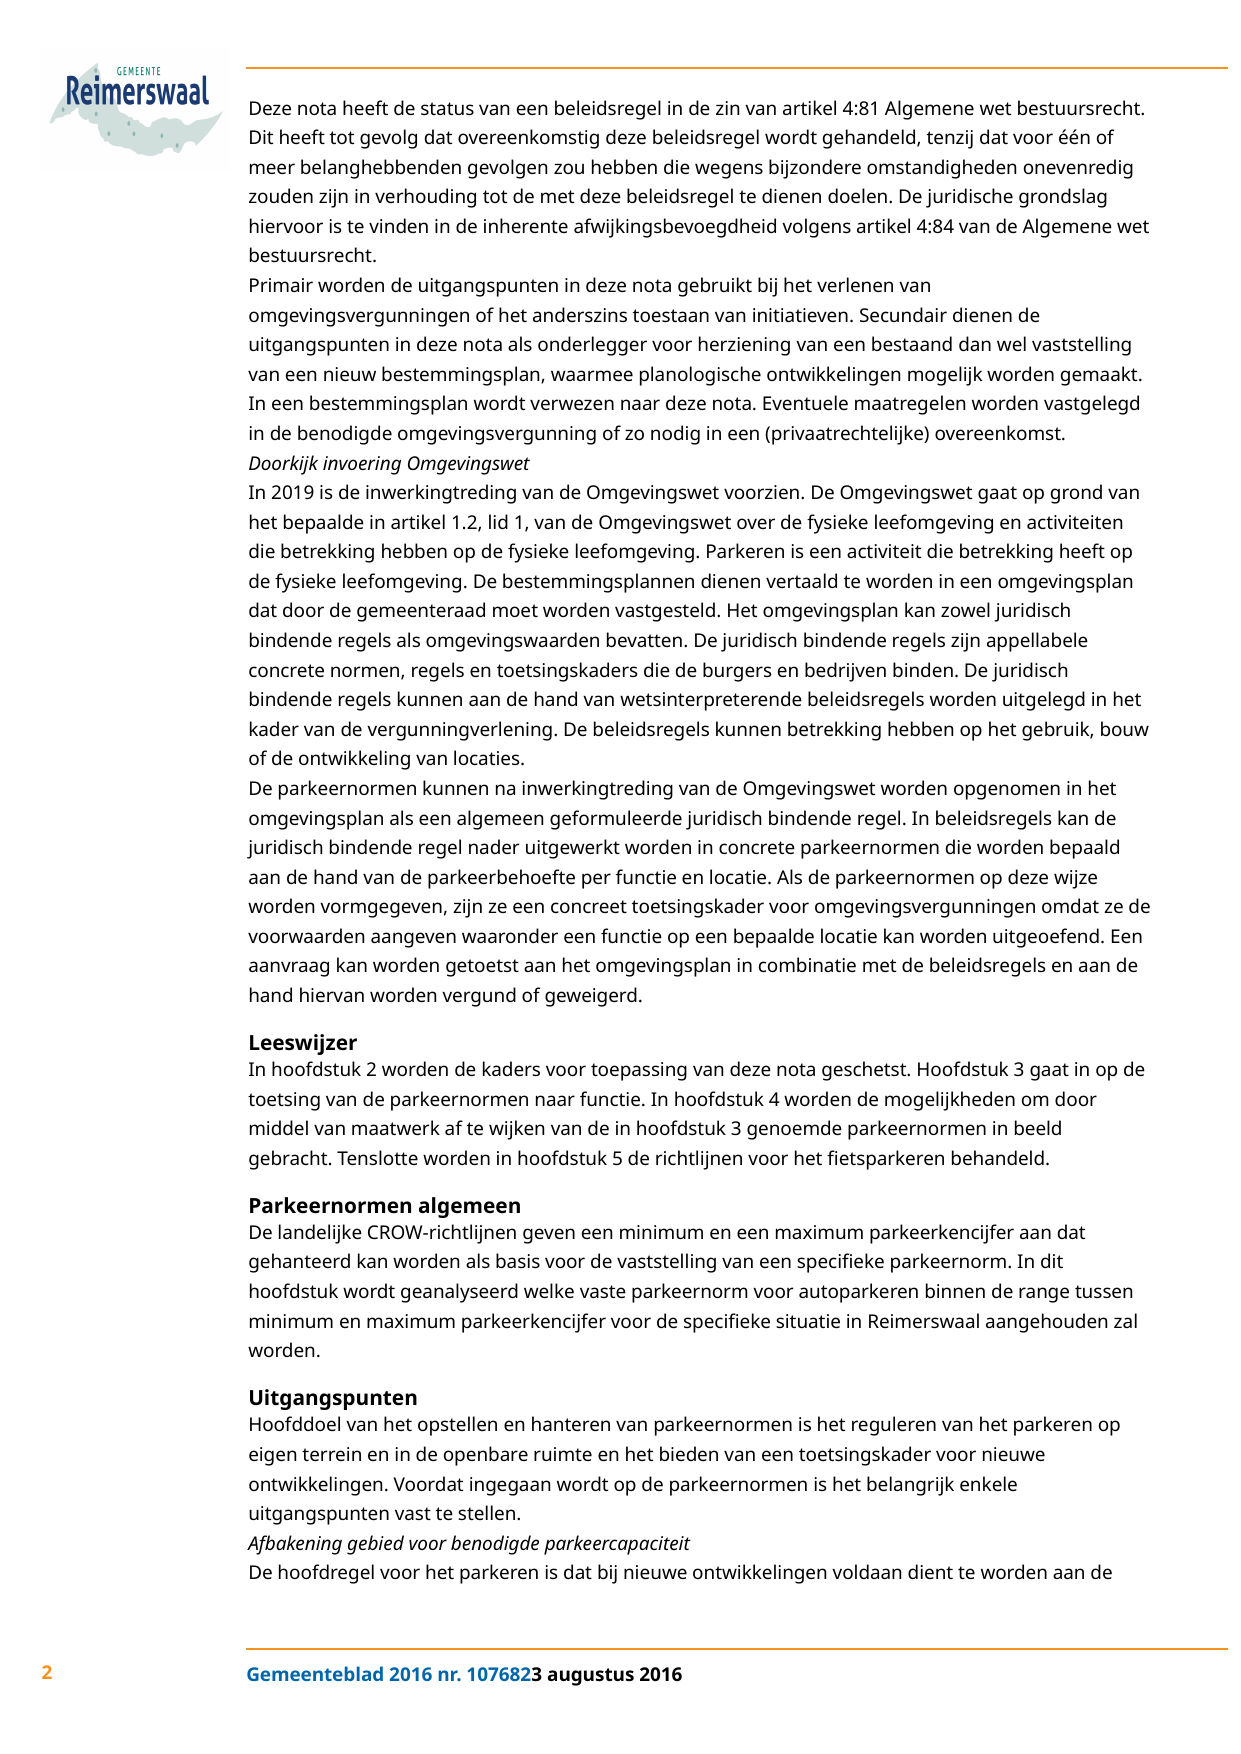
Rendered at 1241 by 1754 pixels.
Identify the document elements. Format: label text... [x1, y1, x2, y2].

picture [41, 47, 231, 172]
text De landelijke CROW-richtlijnen geven een minimum en een maximum parkeerkencijfer aan dat gehanteerd kan worden als basis voor de vaststelling van een specifieke parkeernorm. In dit hoofdstuk wordt geanalyseerd welke vaste parkeernorm voor autoparkeren binnen de range tussen minimum en maximum parkeerkencijfer voor de specifieke situatie in Reimerswaal aangehouden zal worden. [248, 1219, 1152, 1363]
text Deze nota heeft de status van een beleidsregel in de zin van artikel 4:81 Algemene wet bestuursrecht. Dit heeft tot gevolg dat overeenkomstig deze beleidsregel wordt gehandeld, tenzij dat voor één of meer belanghebbenden gevolgen zou hebben die wegens bijzondere omstandigheden onevenredig zouden zijn in verhouding tot de met deze beleidsregel te dienen doelen. De juridische grondslag hiervoor is te vinden in de inherente afwijkingsbevoegdheid volgens artikel 4:84 van de Algemene wet bestuursrecht. [248, 95, 1152, 268]
text In 2019 is de inwerkingtreding van de Omgevingswet voorzien. De Omgevingswet gaat op grond van het bepaalde in artikel 1.2, lid 1, van de Omgevingswet over de fysieke leefomgeving en activiteiten die betrekking hebben op de fysieke leefomgeving. Parkeren is een activiteit die betrekking heeft op de fysieke leefomgeving. De bestemmingsplannen dienen vertaald te worden in een omgevingsplan dat door de gemeenteraad moet worden vastgesteld. Het omgevingsplan kan zowel juridisch bindende regels als omgevingswaarden bevatten. De juridisch bindende regels zijn appellabele concrete normen, regels en toetsingskaders die de burgers en bedrijven binden. De juridisch bindende regels kunnen aan de hand van wetsinterpreterende beleidsregels worden uitgelegd in het kader van de vergunningverlening. De beleidsregels kunnen betrekking hebben op het gebruik, bouw of de ontwikkeling van locaties. [248, 479, 1152, 771]
text Doorkijk invoering Omgevingswet [248, 450, 1152, 476]
text Primair worden de uitgangspunten in deze nota gebruikt bij het verlenen van omgevingsvergunningen of het anderszins toestaan van initiatieven. Secundair dienen de uitgangspunten in deze nota als onderlegger voor herziening van een bestaand dan wel vaststelling van een nieuw bestemmingsplan, waarmee planologische ontwikkelingen mogelijk worden gemaakt. In een bestemmingsplan wordt verwezen naar deze nota. Eventuele maatregelen worden vastgelegd in de benodigde omgevingsvergunning of zo nodig in een (privaatrechtelijke) overeenkomst. [248, 272, 1152, 446]
text In hoofdstuk 2 worden de kaders voor toepassing van deze nota geschetst. Hoofdstuk 3 gaat in op de toetsing van de parkeernormen naar functie. In hoofdstuk 4 worden de mogelijkheden om door middel van maatwerk af te wijken van de in hoofdstuk 3 genoemde parkeernormen in beeld gebracht. Tenslotte worden in hoofdstuk 5 de richtlijnen voor het fietsparkeren behandeld. [248, 1056, 1152, 1171]
text De hoofdregel voor het parkeren is dat bij nieuwe ontwikkelingen voldaan dient te worden aan de [248, 1559, 1152, 1585]
text Leeswijzer [248, 1028, 1152, 1056]
text Parkeernormen algemeen [248, 1191, 1152, 1219]
text De parkeernormen kunnen na inwerkingtreding van de Omgevingswet worden opgenomen in het omgevingsplan als een algemeen geformuleerde juridisch bindende regel. In beleidsregels kan de juridisch bindende regel nader uitgewerkt worden in concrete parkeernormen die worden bepaald aan de hand van de parkeerbehoefte per functie en locatie. Als de parkeernormen op deze wijze worden vormgegeven, zijn ze een concreet toetsingskader voor omgevingsvergunningen omdat ze de voorwaarden aangeven waaronder een functie op een bepaalde locatie kan worden uitgeoefend. Een aanvraag kan worden getoetst aan het omgevingsplan in combinatie met de beleidsregels en aan de hand hiervan worden vergund of geweigerd. [248, 775, 1152, 1008]
text Afbakening gebied voor benodigde parkeercapaciteit [248, 1530, 1152, 1556]
text Hoofddoel van het opstellen en hanteren van parkeernormen is het reguleren van het parkeren op eigen terrein en in de openbare ruimte en het bieden van een toetsingskader voor nieuwe ontwikkelingen. Voordat ingegaan wordt op de parkeernormen is het belangrijk enkele uitgangspunten vast te stellen. [248, 1412, 1152, 1526]
text Uitgangspunten [248, 1383, 1152, 1412]
